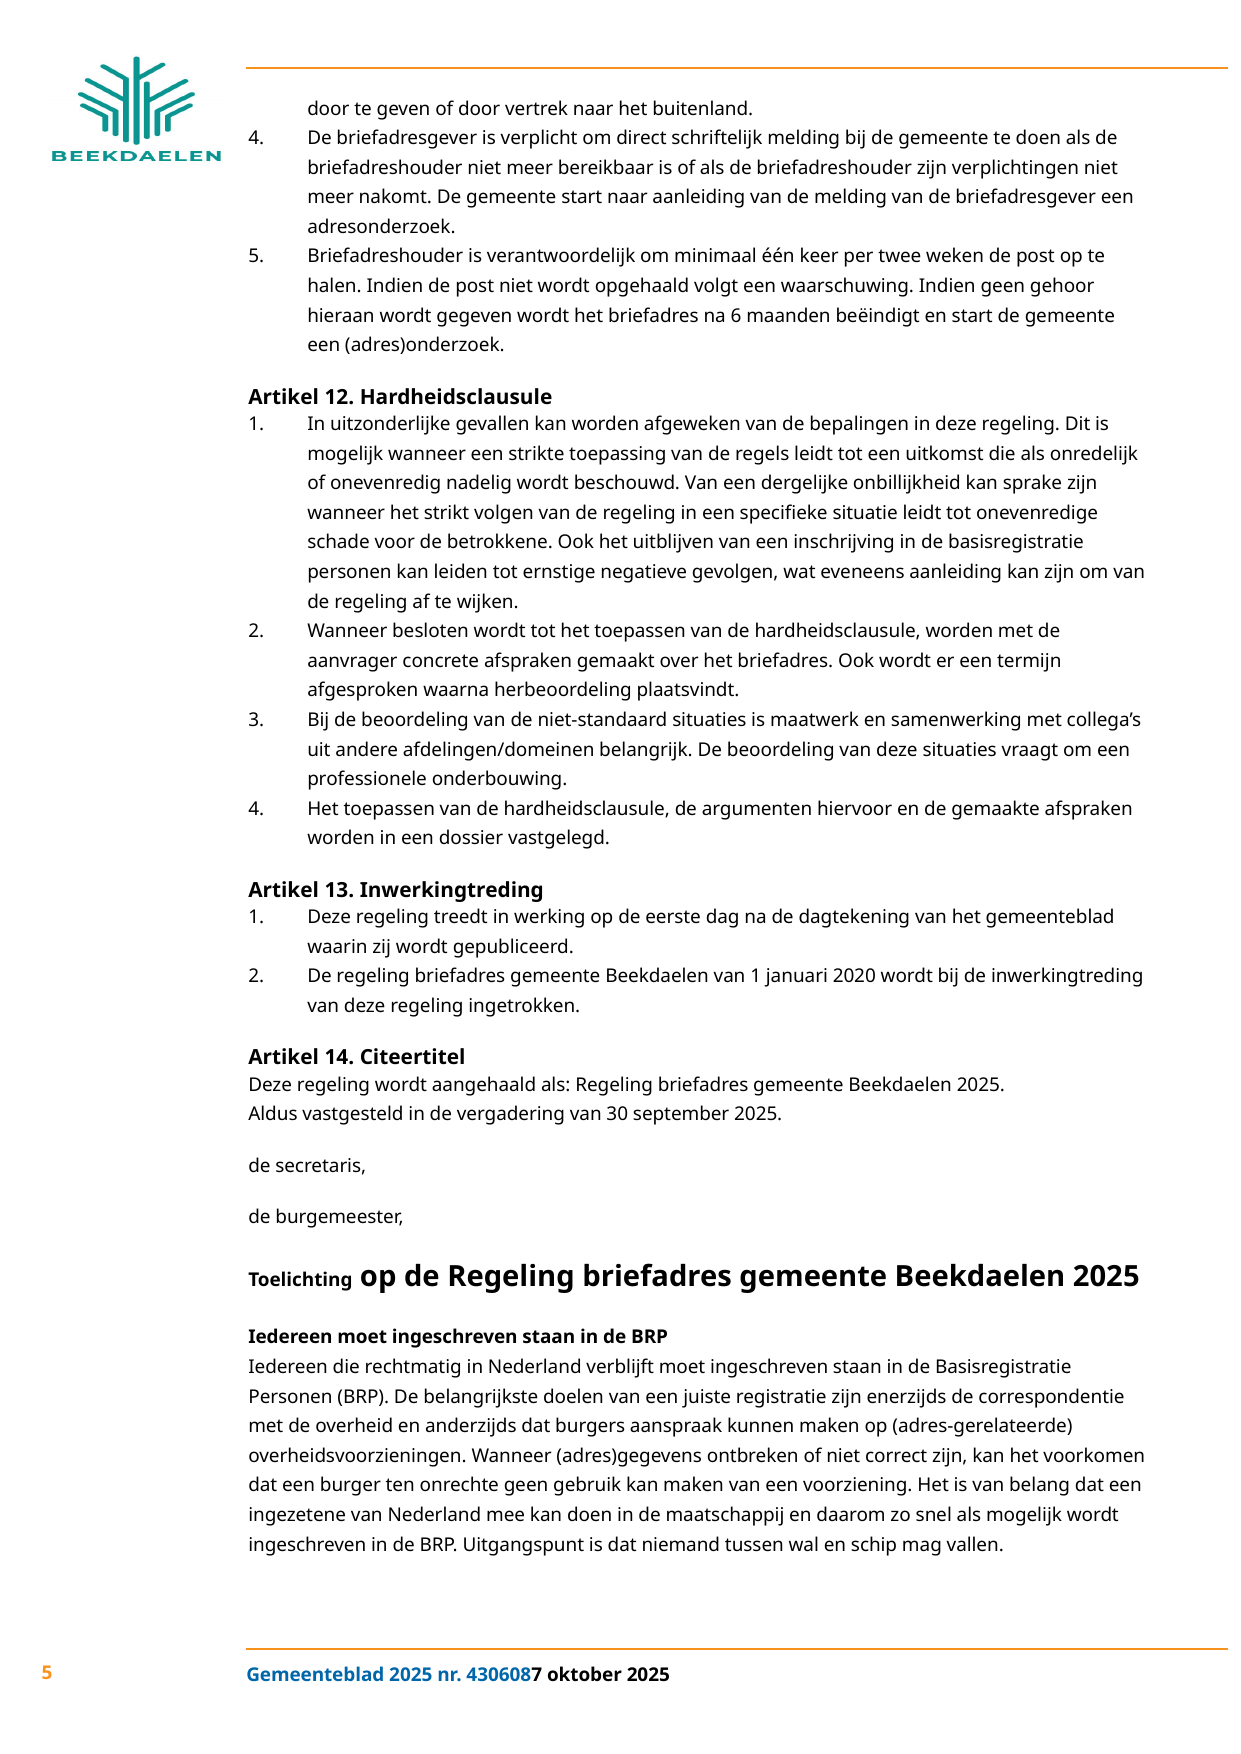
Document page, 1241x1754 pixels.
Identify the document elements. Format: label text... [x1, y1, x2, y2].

list Wanneer besloten wordt tot het toepassen van de hardheidsclausule, worden met de aanvrager concrete afspraken gemaakt over het briefadres. Ook wordt er een termijn afgesproken waarna herbeoordeling plaatsvindt. [248, 617, 1152, 702]
text Artikel 14. Citeertitel [248, 1042, 1152, 1071]
list De regeling briefadres gemeente Beekdaelen van 1 januari 2020 wordt bij de inwerkingtreding van deze regeling ingetrokken. [248, 962, 1152, 1018]
list In uitzonderlijke gevallen kan worden afgeweken van de bepalingen in deze regeling. Dit is mogelijk wanneer een strikte toepassing van de regels leidt tot een uitkomst die als onredelijk of onevenredig nadelig wordt beschouwd. Van een dergelijke onbillijkheid kan sprake zijn wanneer het strikt volgen van de regeling in een specifieke situatie leidt tot onevenredige schade voor de betrokkene. Ook het uitblijven van een inschrijving in de basisregistratie personen kan leiden tot ernstige negatieve gevolgen, wat eveneens aanleiding kan zijn om van de regeling af te wijken. [248, 410, 1152, 613]
list De briefadresgever is verplicht om direct schriftelijk melding bij de gemeente te doen als de briefadreshouder niet meer bereikbaar is of als de briefadreshouder zijn verplichtingen niet meer nakomt. De gemeente start naar aanleiding van de melding van de briefadresgever een adresonderzoek. [248, 124, 1152, 239]
list Het toepassen van de hardheidsclausule, de argumenten hiervoor en de gemaakte afspraken worden in een dossier vastgelegd. [248, 795, 1152, 850]
text Iedereen moet ingeschreven staan in de BRP [248, 1324, 1152, 1349]
text Deze regeling wordt aangehaald als: Regeling briefadres gemeente Beekdaelen 2025. [248, 1071, 1152, 1097]
list Bij de beoordeling van de niet-standaard situaties is maatwerk en samenwerking met collega’s uit andere afdelingen/domeinen belangrijk. De beoordeling van deze situaties vraagt om een professionele onderbouwing. [248, 706, 1152, 791]
list Deze regeling treedt in werking op de eerste dag na de dagtekening van het gemeenteblad waarin zij wordt gepubliceerd. [248, 903, 1152, 959]
text de burgemeester, [248, 1203, 1152, 1229]
text Aldus vastgesteld in de vergadering van 30 september 2025. [248, 1101, 1152, 1126]
text Toelichting op de Regeling briefadres gemeente Beekdaelen 2025 [248, 1255, 1152, 1294]
text Artikel 13. Inwerkingtreding [248, 875, 1152, 903]
picture [41, 47, 231, 172]
text de secretaris, [248, 1152, 1152, 1178]
list door te geven of door vertrek naar het buitenland. [248, 95, 1152, 121]
list Briefadreshouder is verantwoordelijk om minimaal één keer per twee weken de post op te halen. Indien de post niet wordt opgehaald volgt een waarschuwing. Indien geen gehoor hieraan wordt gegeven wordt het briefadres na 6 maanden beëindigt en start de gemeente een (adres)onderzoek. [248, 243, 1152, 357]
text Iedereen die rechtmatig in Nederland verblijft moet ingeschreven staan in de Basisregistratie Personen (BRP). De belangrijkste doelen van een juiste registratie zijn enerzijds de correspondentie met de overheid en anderzijds dat burgers aanspraak kunnen maken op (adres-gerelateerde) overheidsvoorzieningen. Wanneer (adres)gegevens ontbreken of niet correct zijn, kan het voorkomen dat een burger ten onrechte geen gebruik kan maken van een voorziening. Het is van belang dat een ingezetene van Nederland mee kan doen in de maatschappij en daarom zo snel als mogelijk wordt ingeschreven in de BRP. Uitgangspunt is dat niemand tussen wal en schip mag vallen. [248, 1353, 1152, 1557]
text Artikel 12. Hardheidsclausule [248, 382, 1152, 410]
